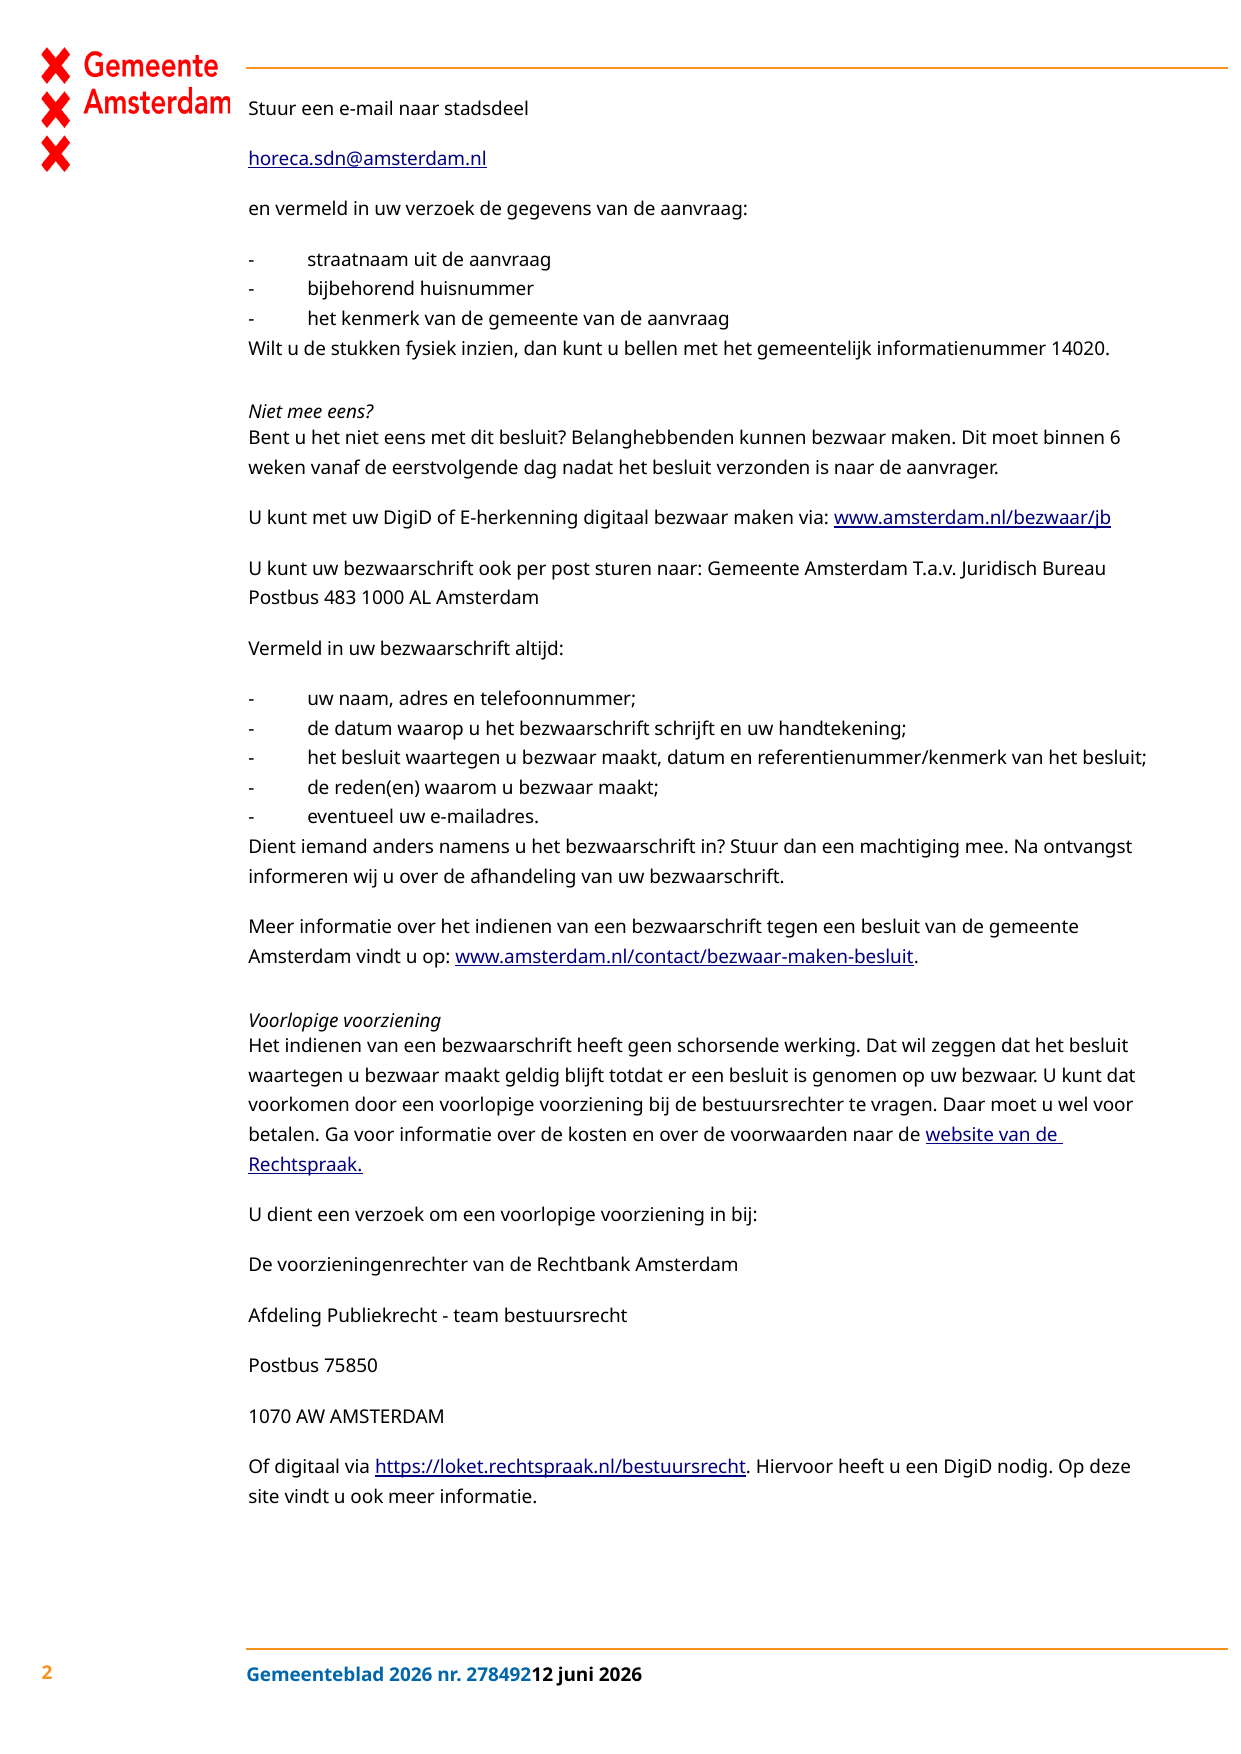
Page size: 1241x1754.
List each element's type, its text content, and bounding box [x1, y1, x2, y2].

text Postbus 75850 [248, 1352, 1152, 1378]
text en vermeld in uw verzoek de gegevens van de aanvraag: [248, 196, 1152, 221]
text Het indienen van een bezwaarschrift heeft geen schorsende werking. Dat wil zeggen dat het besluit waartegen u bezwaar maakt geldig blijft totdat er een besluit is genomen op uw bezwaar. U kunt dat voorkomen door een voorlopige voorziening bij de bestuursrechter te vragen. Daar moet u wel voor betalen. Ga voor informatie over de kosten en over de voorwaarden naar de website van de Rechtspraak. [248, 1032, 1152, 1177]
text Bent u het niet eens met dit besluit? Belanghebbenden kunnen bezwaar maken. Dit moet binnen 6 weken vanaf de eerstvolgende dag nadat het besluit verzonden is naar de aanvrager. [248, 424, 1152, 480]
list het besluit waartegen u bezwaar maakt, datum en referentienummer/kenmerk van het besluit; [248, 744, 1152, 770]
text Voorlopige voorziening [248, 1007, 1152, 1032]
text Vermeld in uw bezwaarschrift altijd: [248, 635, 1152, 661]
text Niet mee eens? [248, 399, 1152, 424]
text Wilt u de stukken fysiek inzien, dan kunt u bellen met het gemeentelijk informatienummer 14020. [248, 335, 1152, 361]
text Meer informatie over het indienen van een bezwaarschrift tegen een besluit van de gemeente Amsterdam vindt u op: www.amsterdam.nl/contact/bezwaar-maken-besluit. [248, 913, 1152, 968]
list de datum waarop u het bezwaarschrift schrijft en uw handtekening; [248, 715, 1152, 741]
list straatnaam uit de aanvraag [248, 246, 1152, 272]
text U kunt uw bezwaarschrift ook per post sturen naar: Gemeente Amsterdam T.a.v. Juridisch Bureau Postbus 483 1000 AL Amsterdam [248, 555, 1152, 610]
picture [41, 47, 231, 172]
text Of digitaal via https://loket.rechtspraak.nl/bestuursrecht. Hiervoor heeft u een DigiD nodig. Op deze site vindt u ook meer informatie. [248, 1453, 1152, 1509]
text horeca.sdn@amsterdam.nl [248, 145, 1152, 171]
list bijbehorend huisnummer [248, 276, 1152, 301]
text 1070 AW AMSTERDAM [248, 1403, 1152, 1429]
text Afdeling Publiekrecht - team bestuursrecht [248, 1302, 1152, 1328]
text U kunt met uw DigiD of E-herkenning digitaal bezwaar maken via: www.amsterdam.nl/bezwaar/jb [248, 504, 1152, 530]
text U dient een verzoek om een voorlopige voorziening in bij: [248, 1201, 1152, 1227]
list de reden(en) waarom u bezwaar maakt; [248, 774, 1152, 800]
text Dient iemand anders namens u het bezwaarschrift in? Stuur dan een machtiging mee. Na ontvangst informeren wij u over de afhandeling van uw bezwaarschrift. [248, 833, 1152, 888]
list uw naam, adres en telefoonnummer; [248, 685, 1152, 711]
list eventueel uw e-mailadres. [248, 804, 1152, 829]
text Stuur een e-mail naar stadsdeel [248, 95, 1152, 121]
list het kenmerk van de gemeente van de aanvraag [248, 305, 1152, 331]
text De voorzieningenrechter van de Rechtbank Amsterdam [248, 1252, 1152, 1277]
